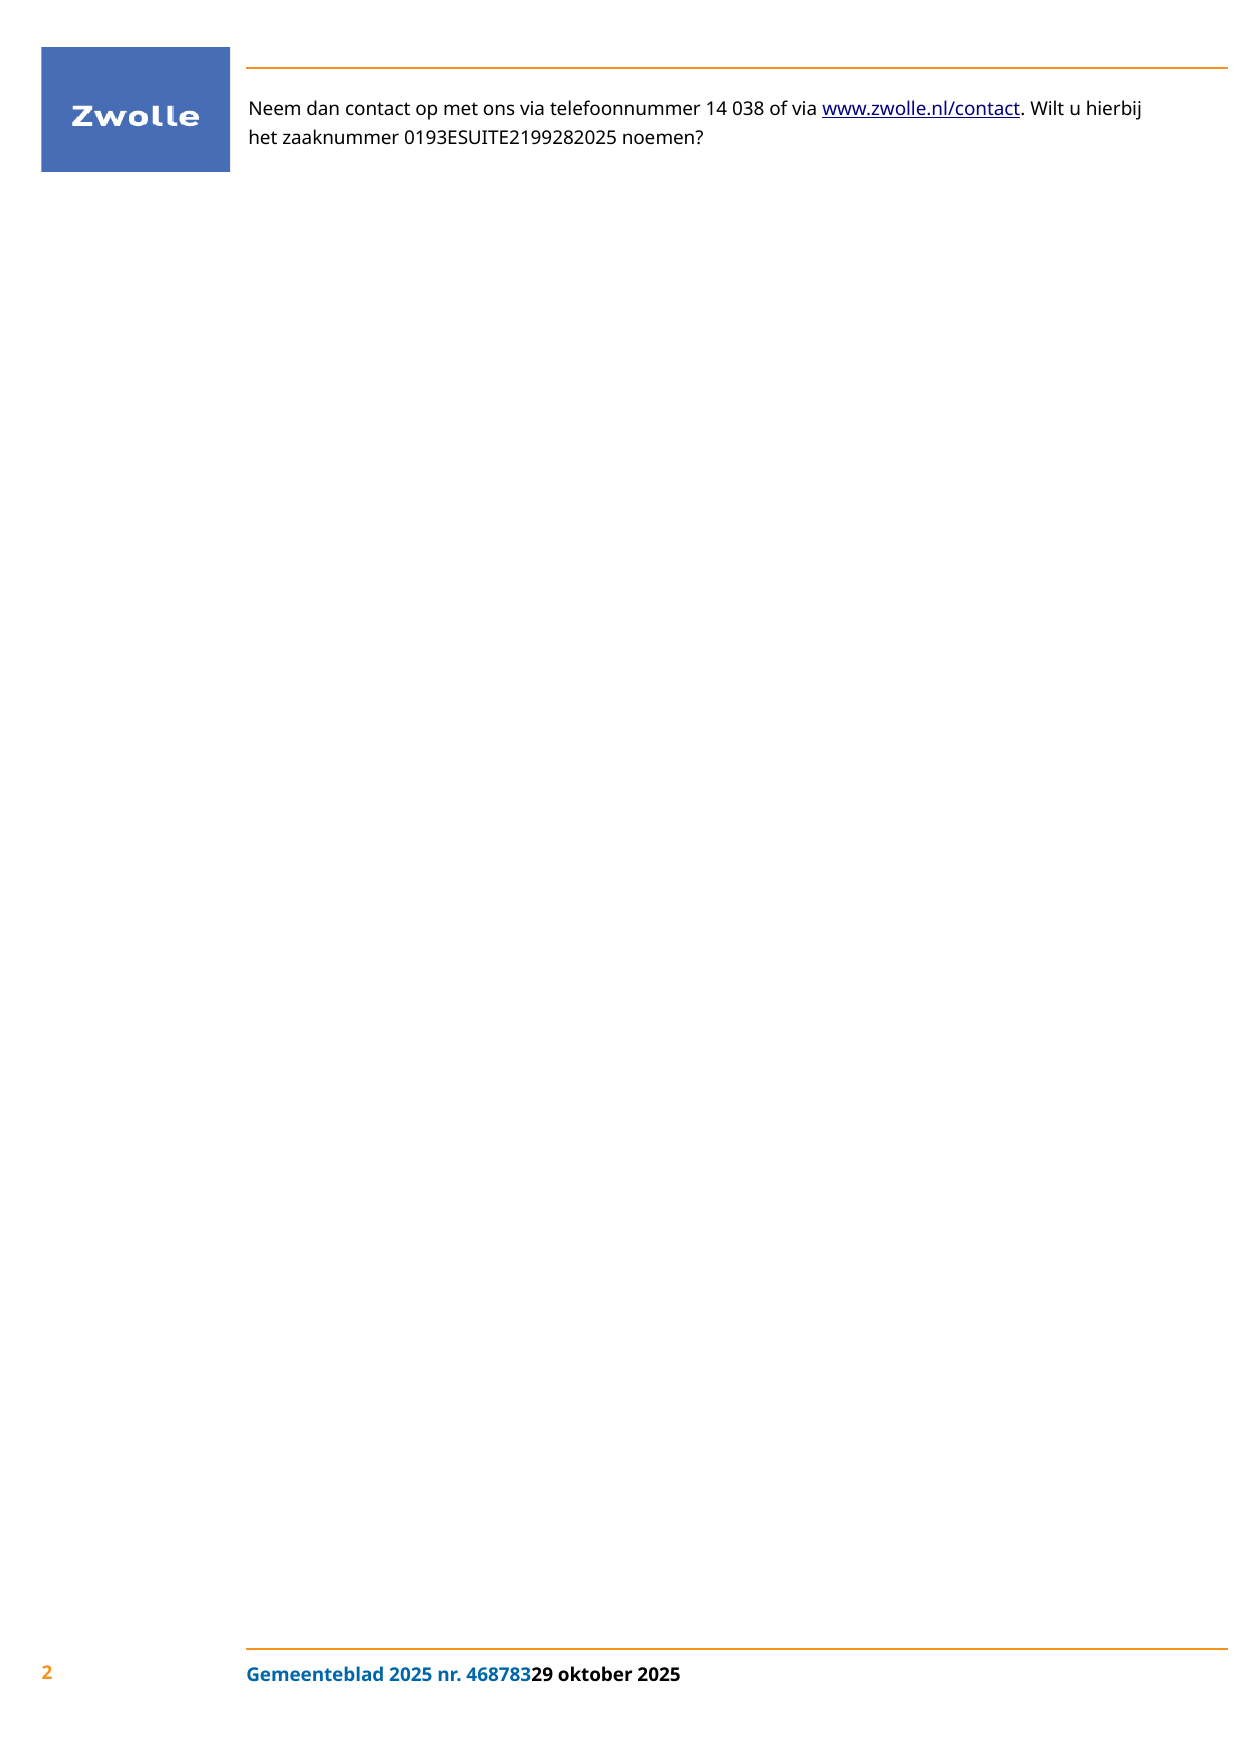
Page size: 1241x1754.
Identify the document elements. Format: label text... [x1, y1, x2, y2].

picture [41, 47, 231, 172]
text Neem dan contact op met ons via telefoonnummer 14 038 of via www.zwolle.nl/contact. Wilt u hierbij het zaaknummer 0193ESUITE2199282025 noemen? [248, 95, 1152, 150]
